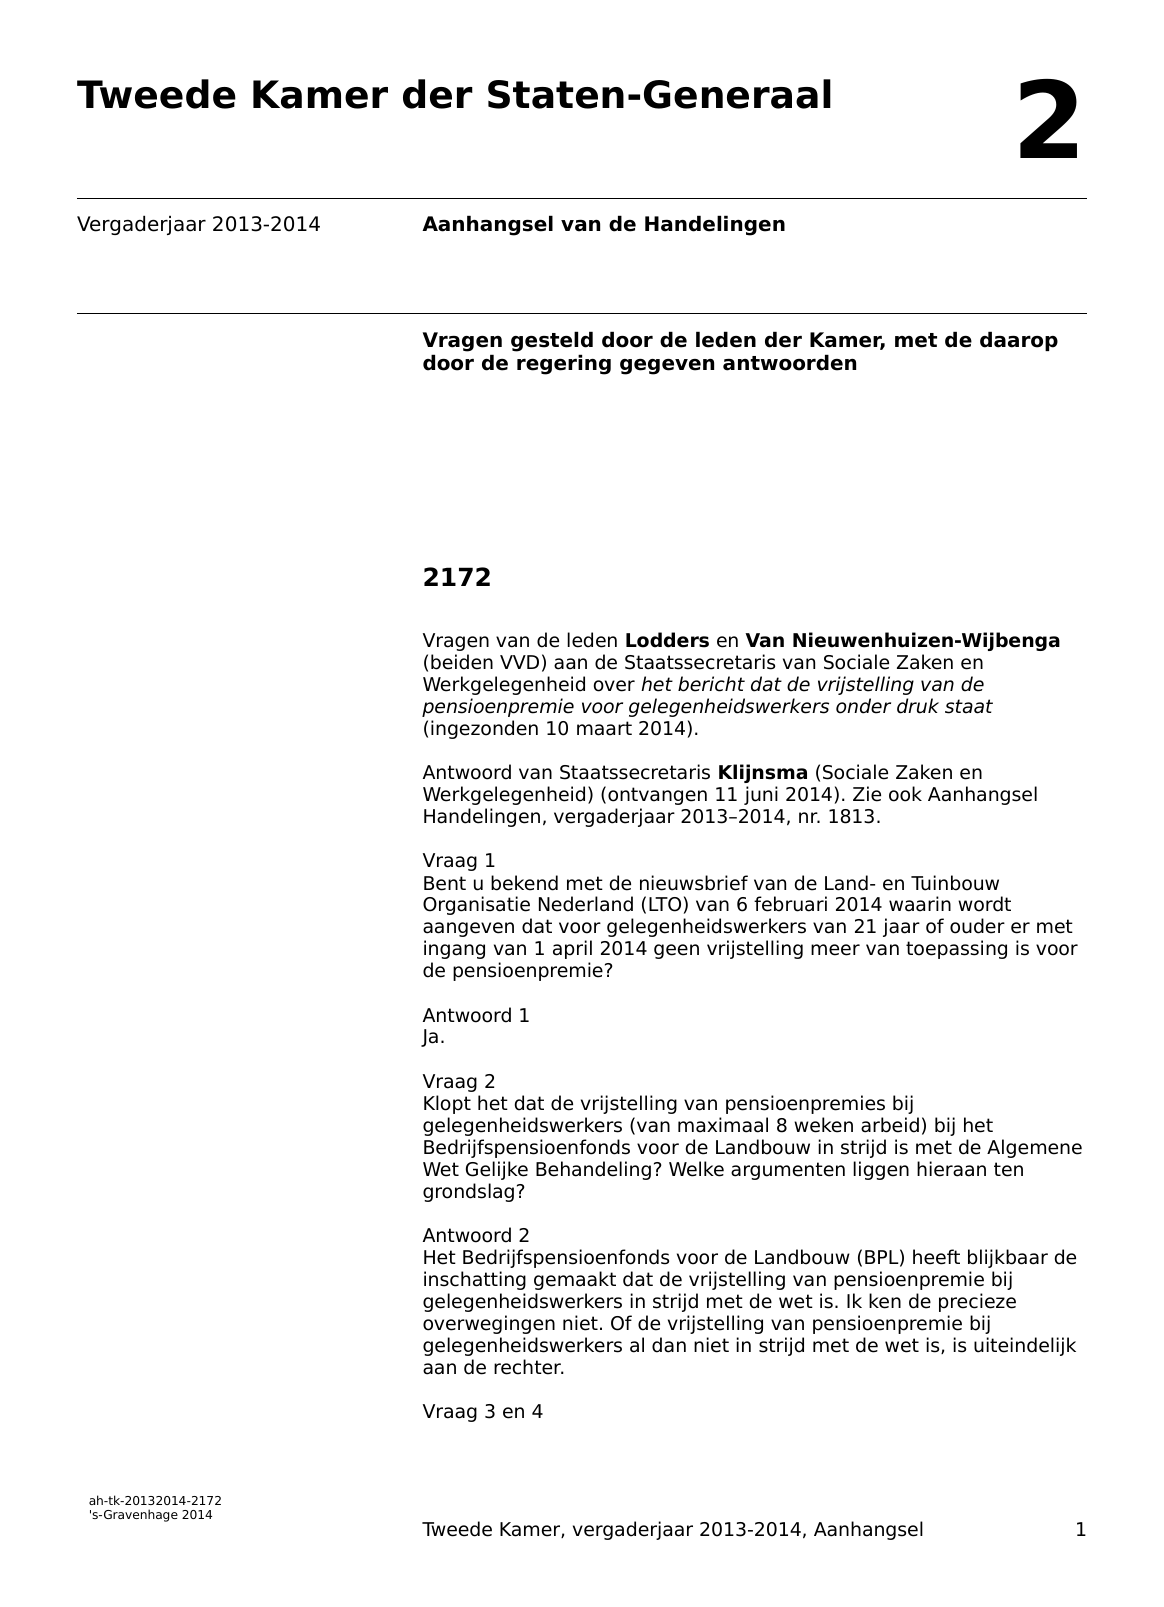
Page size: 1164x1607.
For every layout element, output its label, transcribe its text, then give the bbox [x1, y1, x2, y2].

text Vragen van de leden Lodders en Van Nieuwenhuizen-Wijbenga (beiden VVD) aan de Staatssecretaris van Sociale Zaken en Werkgelegenheid over het bericht dat de vrijstelling van de pensioenpremie voor gelegenheidswerkers onder druk staat (ingezonden 10 maart 2014). [422, 630, 1087, 740]
text Het Bedrijfspensioenfonds voor de Landbouw (BPL) heeft blijkbaar de inschatting gemaakt dat de vrijstelling van pensioenpremie bij gelegenheidswerkers in strijd met de wet is. Ik ken de precieze overwegingen niet. Of de vrijstelling van pensioenpremie bij gelegenheidswerkers al dan niet in strijd met de wet is, is uiteindelijk aan de rechter. [422, 1247, 1087, 1378]
text ah-tk-20132014-2172 [88, 1494, 323, 1508]
text 's-Gravenhage 2014 [88, 1508, 323, 1522]
text Vraag 1 [422, 850, 1087, 872]
text Bent u bekend met de nieuwsbrief van de Land- en Tuinbouw Organisatie Nederland (LTO) van 6 februari 2014 waarin wordt aangeven dat voor gelegenheidswerkers van 21 jaar of ouder er met ingang van 1 april 2014 geen vrijstelling meer van toepassing is voor de pensioenpremie? [422, 872, 1087, 982]
table_cell [77, 314, 422, 375]
text Antwoord van Staatssecretaris Klijnsma (Sociale Zaken en Werkgelegenheid) (ontvangen 11 juni 2014). Zie ook Aanhangsel Handelingen, vergaderjaar 2013–2014, nr. 1813. [422, 762, 1087, 828]
table_cell Vragen gesteld door de leden der Kamer, met de daarop door de regering gegeven antwoorden [422, 314, 1087, 375]
text Vraag 2 [422, 1071, 1087, 1093]
table_header 2 [886, 59, 1087, 198]
table_cell Vergaderjaar 2013-2014 [77, 199, 422, 313]
text Klopt het dat de vrijstelling van pensioenpremies bij gelegenheidswerkers (van maximaal 8 weken arbeid) bij het Bedrijfspensioenfonds voor de Landbouw in strijd is met de Algemene Wet Gelijke Behandeling? Welke argumenten liggen hieraan ten grondslag? [422, 1093, 1087, 1202]
text Antwoord 1 [422, 1004, 1087, 1026]
text 2172 [422, 563, 1087, 592]
text Ja. [422, 1026, 1087, 1048]
table_header Tweede Kamer der Staten-Generaal [77, 59, 886, 198]
table_cell Aanhangsel van de Handelingen [422, 199, 1087, 313]
text Antwoord 2 [422, 1225, 1087, 1247]
text Vraag 3 en 4 [422, 1401, 1087, 1423]
